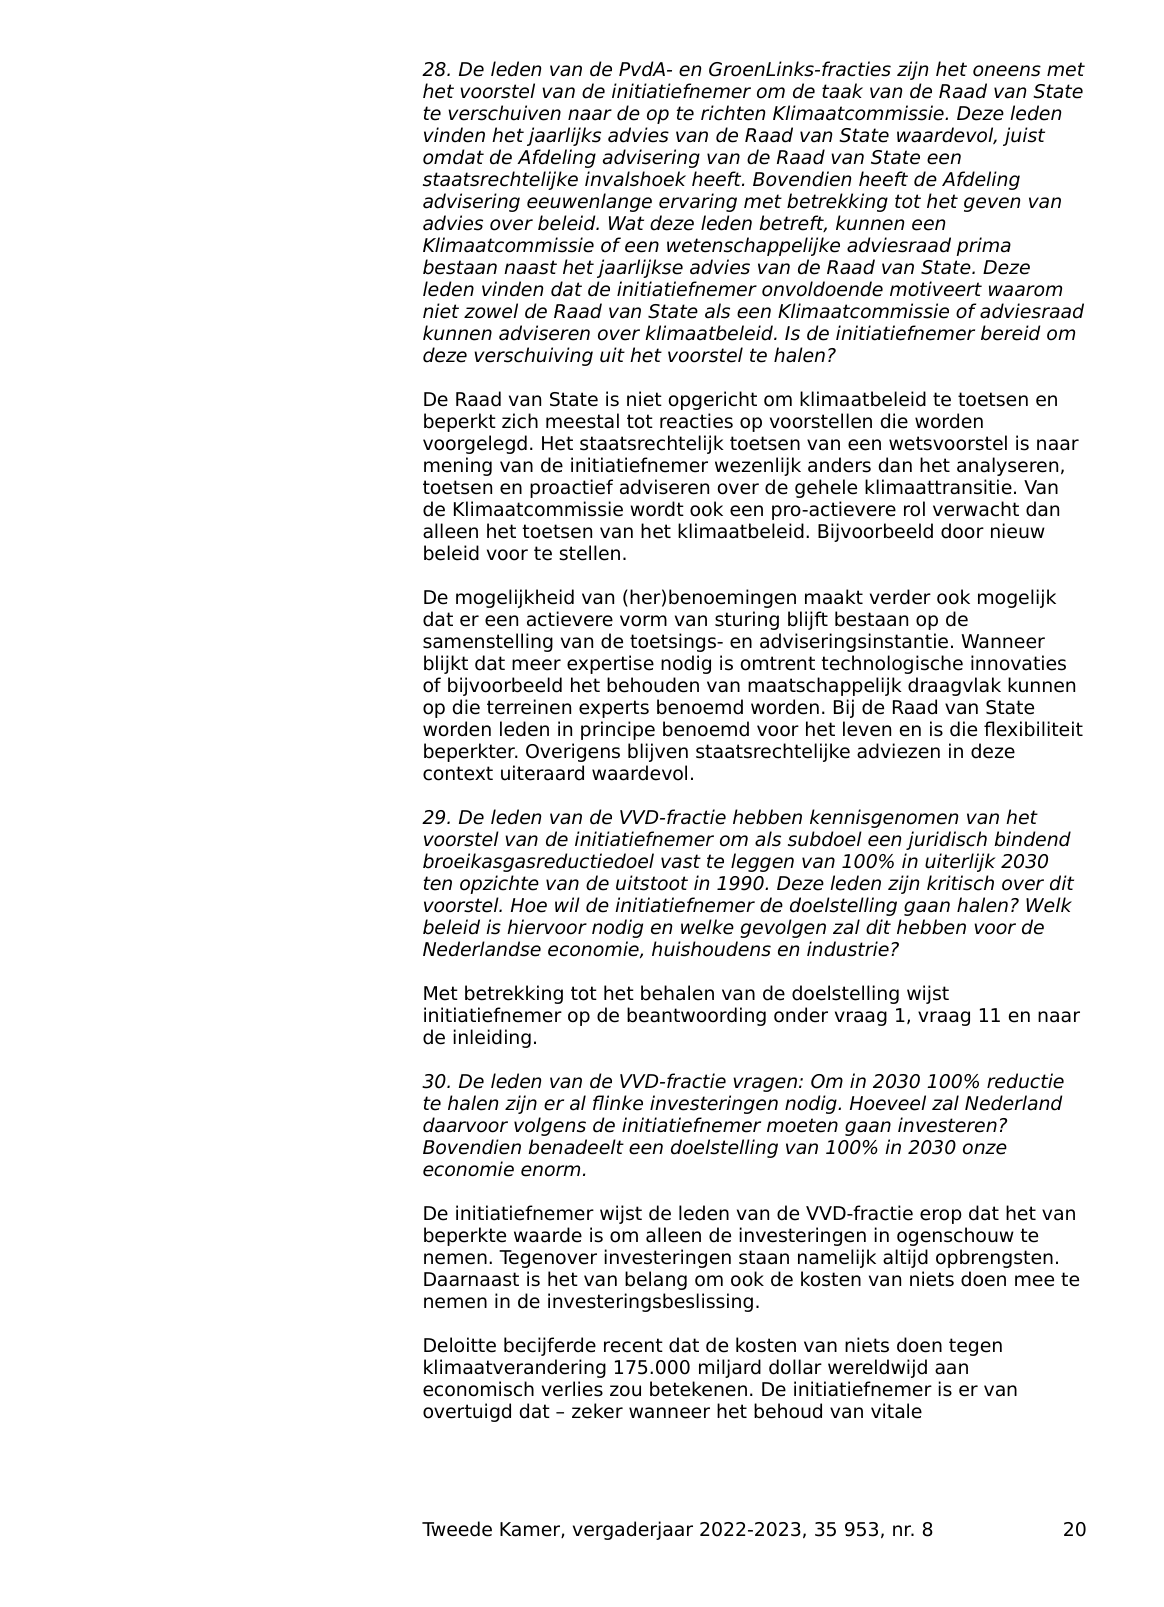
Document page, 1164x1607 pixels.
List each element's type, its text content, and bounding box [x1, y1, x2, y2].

text 30. De leden van de VVD-fractie vragen: Om in 2030 100% reductie te halen zijn er al flinke investeringen nodig. Hoeveel zal Nederland daarvoor volgens de initiatiefnemer moeten gaan investeren? Bovendien benadeelt een doelstelling van 100% in 2030 onze economie enorm. [422, 1071, 1087, 1181]
text Met betrekking tot het behalen van de doelstelling wijst initiatiefnemer op de beantwoording onder vraag 1, vraag 11 en naar de inleiding. [422, 983, 1087, 1049]
text Deloitte becijferde recent dat de kosten van niets doen tegen klimaatverandering 175.000 miljard dollar wereldwijd aan economisch verlies zou betekenen. De initiatiefnemer is er van overtuigd dat – zeker wanneer het behoud van vitale [422, 1335, 1087, 1423]
text De mogelijkheid van (her)benoemingen maakt verder ook mogelijk dat er een actievere vorm van sturing blijft bestaan op de samenstelling van de toetsings- en adviseringsinstantie. Wanneer blijkt dat meer expertise nodig is omtrent technologische innovaties of bijvoorbeeld het behouden van maatschappelijk draagvlak kunnen op die terreinen experts benoemd worden. Bij de Raad van State worden leden in principe benoemd voor het leven en is die flexibiliteit beperkter. Overigens blijven staatsrechtelijke adviezen in deze context uiteraard waardevol. [422, 587, 1087, 785]
text 29. De leden van de VVD-fractie hebben kennisgenomen van het voorstel van de initiatiefnemer om als subdoel een juridisch bindend broeikasgasreductiedoel vast te leggen van 100% in uiterlijk 2030 ten opzichte van de uitstoot in 1990. Deze leden zijn kritisch over dit voorstel. Hoe wil de initiatiefnemer de doelstelling gaan halen? Welk beleid is hiervoor nodig en welke gevolgen zal dit hebben voor de Nederlandse economie, huishoudens en industrie? [422, 807, 1087, 961]
text De Raad van State is niet opgericht om klimaatbeleid te toetsen en beperkt zich meestal tot reacties op voorstellen die worden voorgelegd. Het staatsrechtelijk toetsen van een wetsvoorstel is naar mening van de initiatiefnemer wezenlijk anders dan het analyseren, toetsen en proactief adviseren over de gehele klimaattransitie. Van de Klimaatcommissie wordt ook een pro-actievere rol verwacht dan alleen het toetsen van het klimaatbeleid. Bijvoorbeeld door nieuw beleid voor te stellen. [422, 389, 1087, 565]
text 28. De leden van de PvdA- en GroenLinks-fracties zijn het oneens met het voorstel van de initiatiefnemer om de taak van de Raad van State te verschuiven naar de op te richten Klimaatcommissie. Deze leden vinden het jaarlijks advies van de Raad van State waardevol, juist omdat de Afdeling advisering van de Raad van State een staatsrechtelijke invalshoek heeft. Bovendien heeft de Afdeling advisering eeuwenlange ervaring met betrekking tot het geven van advies over beleid. Wat deze leden betreft, kunnen een Klimaatcommissie of een wetenschappelijke adviesraad prima bestaan naast het jaarlijkse advies van de Raad van State. Deze leden vinden dat de initiatiefnemer onvoldoende motiveert waarom niet zowel de Raad van State als een Klimaatcommissie of adviesraad kunnen adviseren over klimaatbeleid. Is de initiatiefnemer bereid om deze verschuiving uit het voorstel te halen? [422, 59, 1087, 367]
text De initiatiefnemer wijst de leden van de VVD-fractie erop dat het van beperkte waarde is om alleen de investeringen in ogenschouw te nemen. Tegenover investeringen staan namelijk altijd opbrengsten. Daarnaast is het van belang om ook de kosten van niets doen mee te nemen in de investeringsbeslissing. [422, 1203, 1087, 1313]
